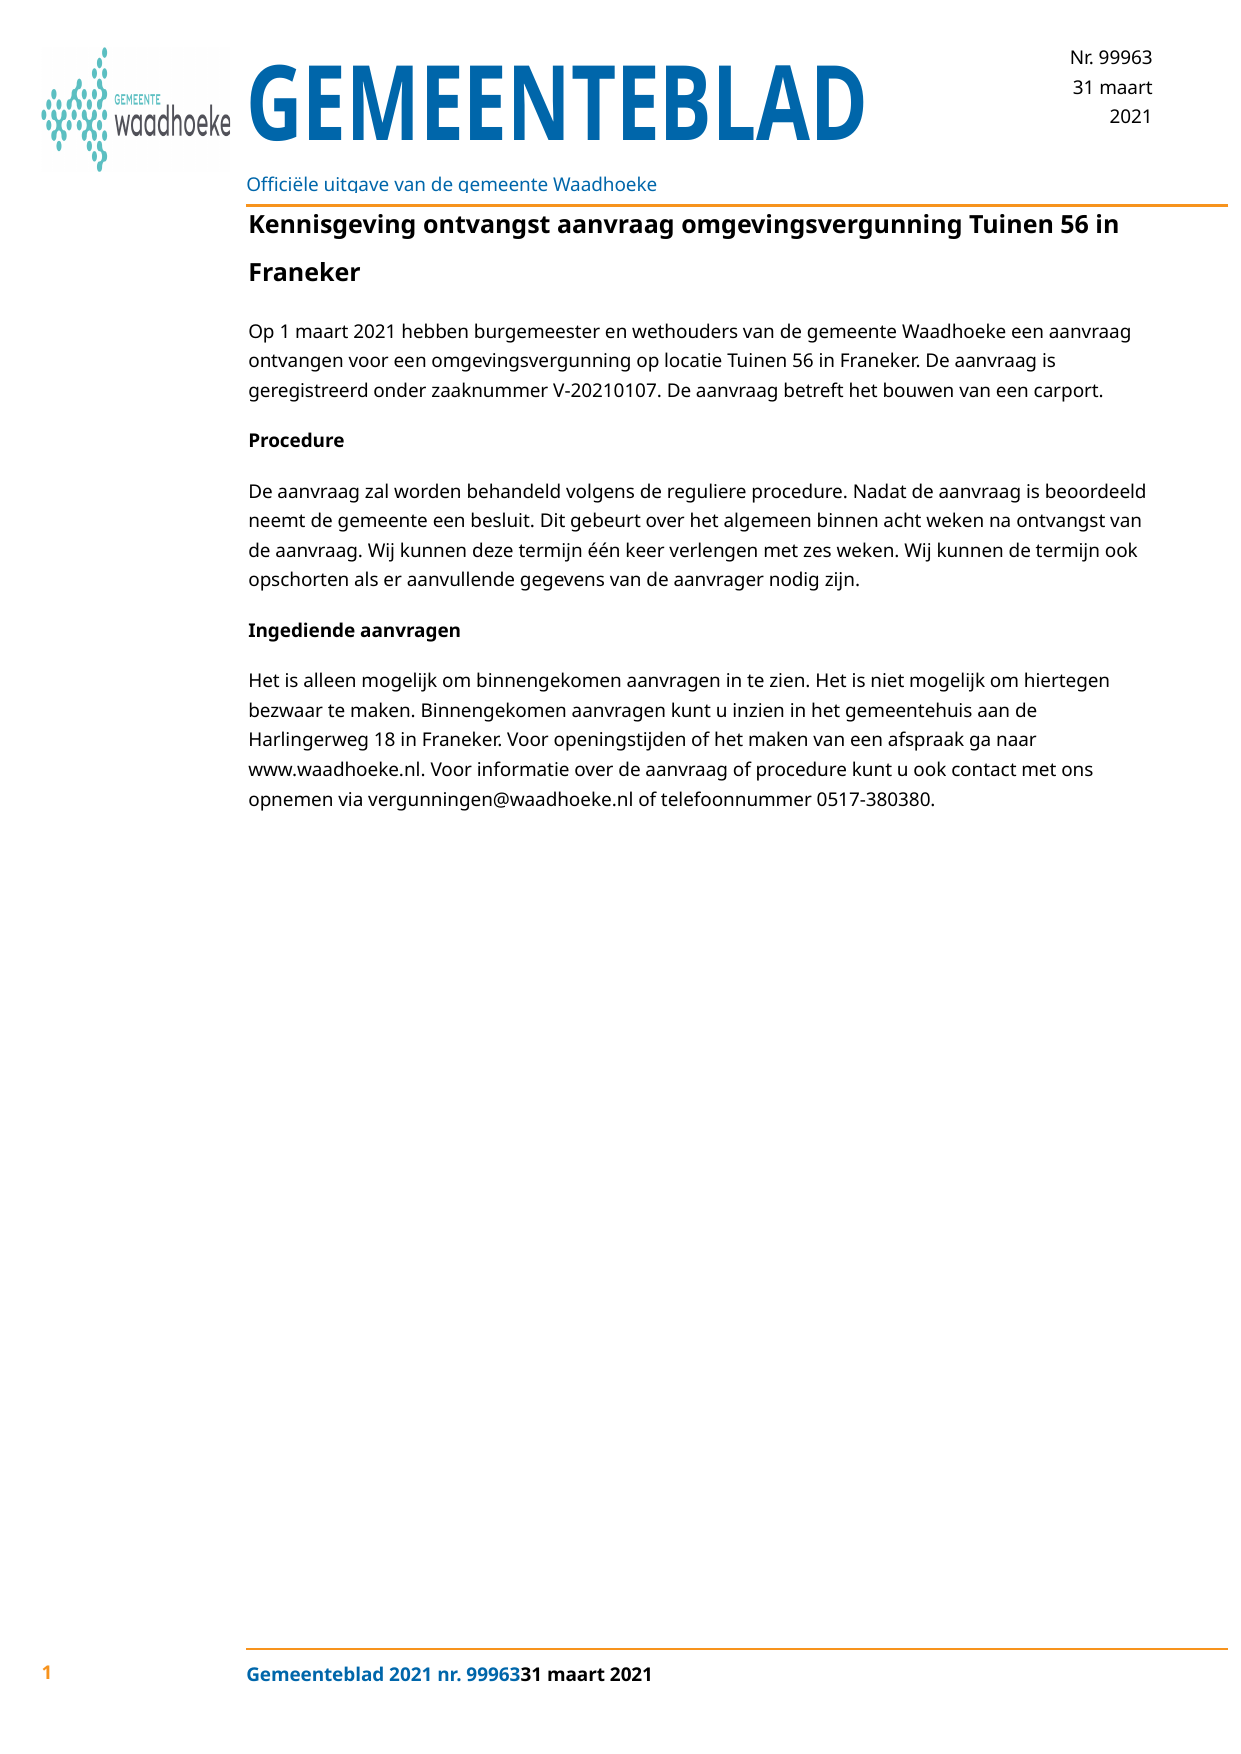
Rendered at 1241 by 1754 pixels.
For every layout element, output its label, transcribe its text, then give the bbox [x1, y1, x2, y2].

text Kennisgeving ontvangst aanvraag omgevingsvergunning Tuinen 56 in Franeker [248, 207, 1152, 288]
text Het is alleen mogelijk om binnengekomen aanvragen in te zien. Het is niet mogelijk om hiertegen bezwaar te maken. Binnengekomen aanvragen kunt u inzien in het gemeentehuis aan de Harlingerweg 18 in Franeker. Voor openingstijden of het maken van een afspraak ga naar www.waadhoeke.nl. Voor informatie over de aanvraag of procedure kunt u ook contact met ons opnemen via vergunningen@waadhoeke.nl of telefoonnummer 0517-380380. [248, 667, 1152, 812]
text Op 1 maart 2021 hebben burgemeester en wethouders van de gemeente Waadhoeke een aanvraag ontvangen voor een omgevingsvergunning op locatie Tuinen 56 in Franeker. De aanvraag is geregistreerd onder zaaknummer V-20210107. De aanvraag betreft het bouwen van een carport. [248, 318, 1152, 403]
picture [41, 47, 231, 172]
text De aanvraag zal worden behandeld volgens de reguliere procedure. Nadat de aanvraag is beoordeeld neemt de gemeente een besluit. Dit gebeurt over het algemeen binnen acht weken na ontvangst van de aanvraag. Wij kunnen deze termijn één keer verlengen met zes weken. Wij kunnen de termijn ook opschorten als er aanvullende gegevens van de aanvrager nodig zijn. [248, 478, 1152, 592]
text Procedure [248, 427, 1152, 453]
text Ingediende aanvragen [248, 617, 1152, 643]
